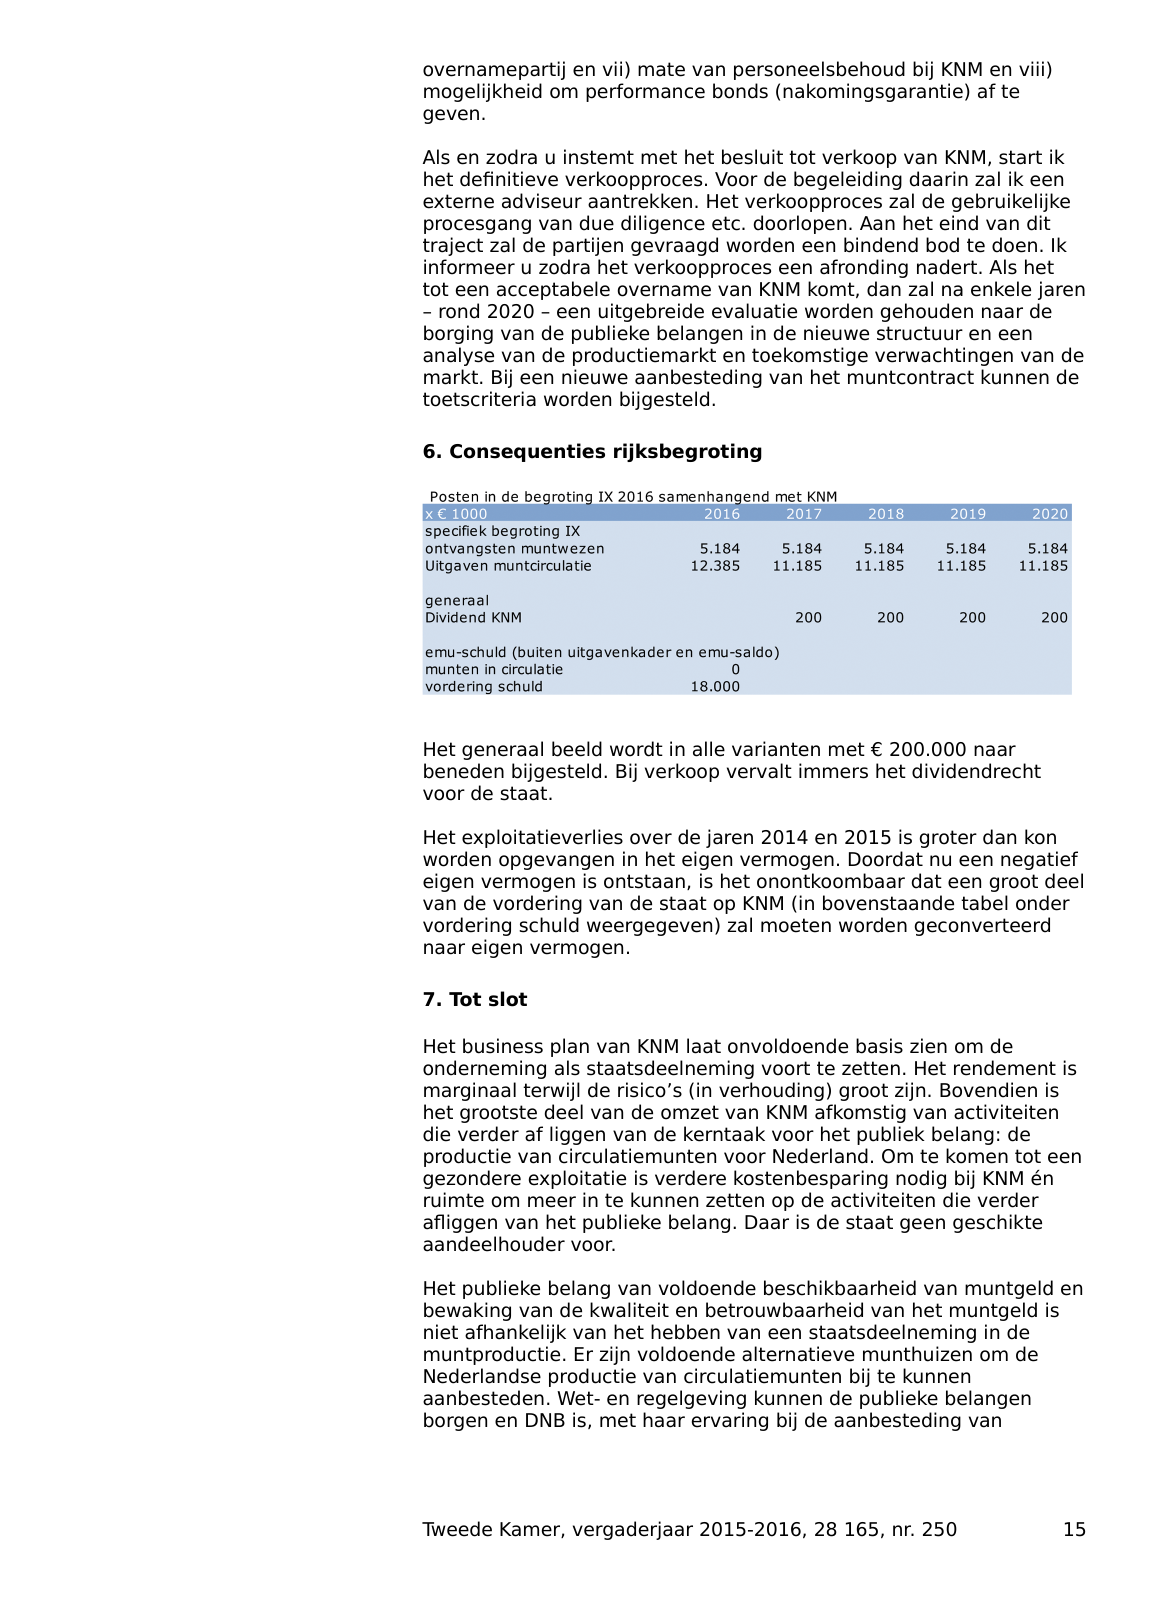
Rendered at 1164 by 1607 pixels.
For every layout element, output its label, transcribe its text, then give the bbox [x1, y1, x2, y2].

text Het exploitatieverlies over de jaren 2014 en 2015 is groter dan kon worden opgevangen in het eigen vermogen. Doordat nu een negatief eigen vermogen is ontstaan, is het onontkoombaar dat een groot deel van de vordering van de staat op KNM (in bovenstaande tabel onder vordering schuld weergegeven) zal moeten worden geconverteerd naar eigen vermogen. [422, 827, 1087, 959]
text Het business plan van KNM laat onvoldoende basis zien om de onderneming als staatsdeelneming voort te zetten. Het rendement is marginaal terwijl de risico’s (in verhouding) groot zijn. Bovendien is het grootste deel van de omzet van KNM afkomstig van activiteiten die verder af liggen van de kerntaak voor het publiek belang: de productie van circulatiemunten voor Nederland. Om te komen tot een gezondere exploitatie is verdere kostenbesparing nodig bij KNM én ruimte om meer in te kunnen zetten op de activiteiten die verder afliggen van het publieke belang. Daar is de staat geen geschikte aandeelhouder voor. [422, 1036, 1087, 1256]
text Het generaal beeld wordt in alle varianten met € 200.000 naar beneden bijgesteld. Bij verkoop vervalt immers het dividendrecht voor de staat. [422, 739, 1087, 805]
subtitle 6. Consequenties rijksbegroting [422, 441, 1087, 463]
text Als en zodra u instemt met het besluit tot verkoop van KNM, start ik het definitieve verkoopproces. Voor de begeleiding daarin zal ik een externe adviseur aantrekken. Het verkoopproces zal de gebruikelijke procesgang van due diligence etc. doorlopen. Aan het eind van dit traject zal de partijen gevraagd worden een bindend bod te doen. Ik informeer u zodra het verkoopproces een afronding nadert. Als het tot een acceptabele overname van KNM komt, dan zal na enkele jaren – rond 2020 – een uitgebreide evaluatie worden gehouden naar de borging van de publieke belangen in de nieuwe structuur en een analyse van de productiemarkt en toekomstige verwachtingen van de markt. Bij een nieuwe aanbesteding van het muntcontract kunnen de toetscriteria worden bijgesteld. [422, 147, 1087, 411]
subtitle 7. Tot slot [422, 989, 1087, 1011]
picture [422, 487, 1072, 695]
text overnamepartij en vii) mate van personeelsbehoud bij KNM en viii) mogelijkheid om performance bonds (nakomingsgarantie) af te geven. [422, 59, 1087, 125]
text Het publieke belang van voldoende beschikbaarheid van muntgeld en bewaking van de kwaliteit en betrouwbaarheid van het muntgeld is niet afhankelijk van het hebben van een staatsdeelneming in de muntproductie. Er zijn voldoende alternatieve munthuizen om de Nederlandse productie van circulatiemunten bij te kunnen aanbesteden. Wet- en regelgeving kunnen de publieke belangen borgen en DNB is, met haar ervaring bij de aanbesteding van [422, 1278, 1087, 1432]
